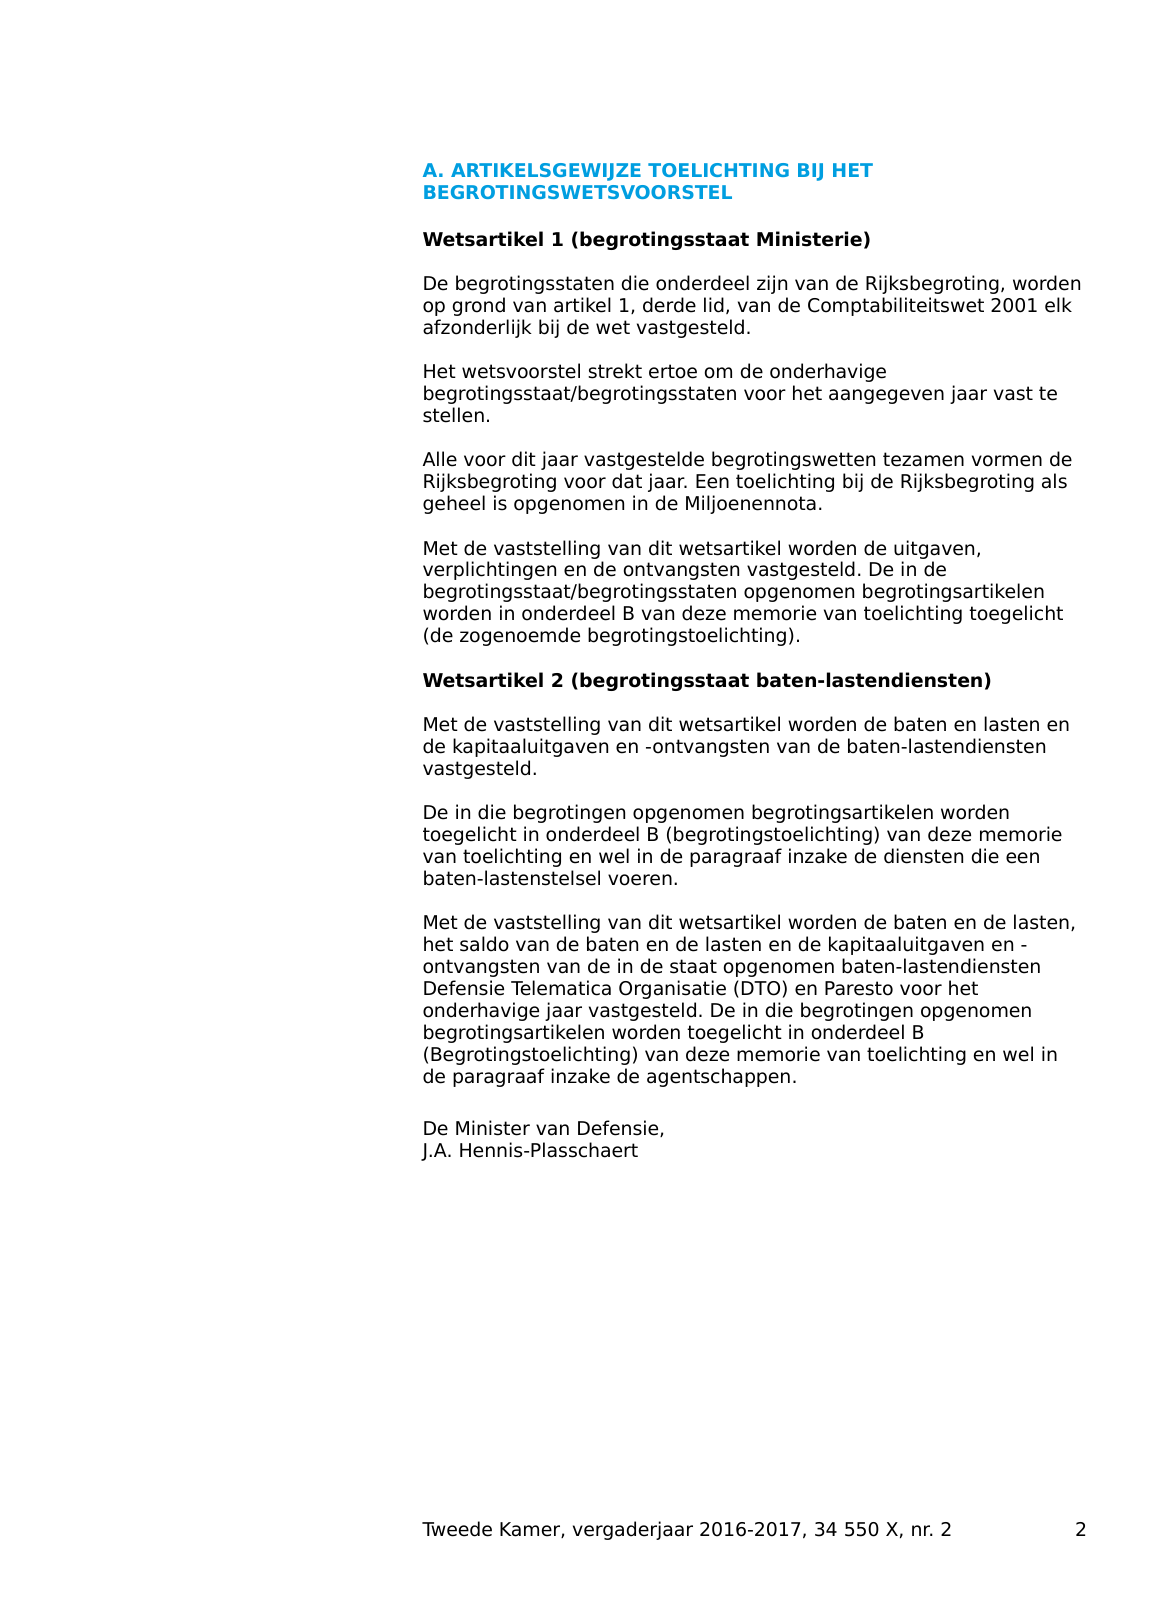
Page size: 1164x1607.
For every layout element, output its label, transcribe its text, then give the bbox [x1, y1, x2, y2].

text Met de vaststelling van dit wetsartikel worden de baten en lasten en de kapitaaluitgaven en -ontvangsten van de baten-lastendiensten vastgesteld. [422, 714, 1087, 779]
text Het wetsvoorstel strekt ertoe om de onderhavige begrotingsstaat/begrotingsstaten voor het aangegeven jaar vast te stellen. [422, 361, 1087, 427]
text De in die begrotingen opgenomen begrotingsartikelen worden toegelicht in onderdeel B (begrotingstoelichting) van deze memorie van toelichting en wel in de paragraaf inzake de diensten die een baten-lastenstelsel voeren. [422, 802, 1087, 890]
text De begrotingsstaten die onderdeel zijn van de Rijksbegroting, worden op grond van artikel 1, derde lid, van de Comptabiliteitswet 2001 elk afzonderlijk bij de wet vastgesteld. [422, 273, 1087, 339]
text Alle voor dit jaar vastgestelde begrotingswetten tezamen vormen de Rijksbegroting voor dat jaar. Een toelichting bij de Rijksbegroting als geheel is opgenomen in de Miljoenennota. [422, 449, 1087, 515]
subtitle A. ARTIKELSGEWIJZE TOELICHTING BIJ HET BEGROTINGSWETSVOORSTEL [422, 160, 1087, 204]
text Met de vaststelling van dit wetsartikel worden de uitgaven, verplichtingen en de ontvangsten vastgesteld. De in de begrotingsstaat/begrotingsstaten opgenomen begrotingsartikelen worden in onderdeel B van deze memorie van toelichting toegelicht (de zogenoemde begrotingstoelichting). [422, 537, 1087, 647]
subtitle Wetsartikel 1 (begrotingsstaat Ministerie) [422, 229, 1087, 251]
subtitle Wetsartikel 2 (begrotingsstaat baten-lastendiensten) [422, 669, 1087, 691]
text Met de vaststelling van dit wetsartikel worden de baten en de lasten, het saldo van de baten en de lasten en de kapitaaluitgaven en -ontvangsten van de in de staat opgenomen baten-lastendiensten Defensie Telematica Organisatie (DTO) en Paresto voor het onderhavige jaar vastgesteld. De in die begrotingen opgenomen begrotingsartikelen worden toegelicht in onderdeel B (Begrotingstoelichting) van deze memorie van toelichting en wel in de paragraaf inzake de agentschappen. [422, 912, 1087, 1088]
text De Minister van Defensie, J.A. Hennis-Plasschaert [422, 1118, 1087, 1162]
